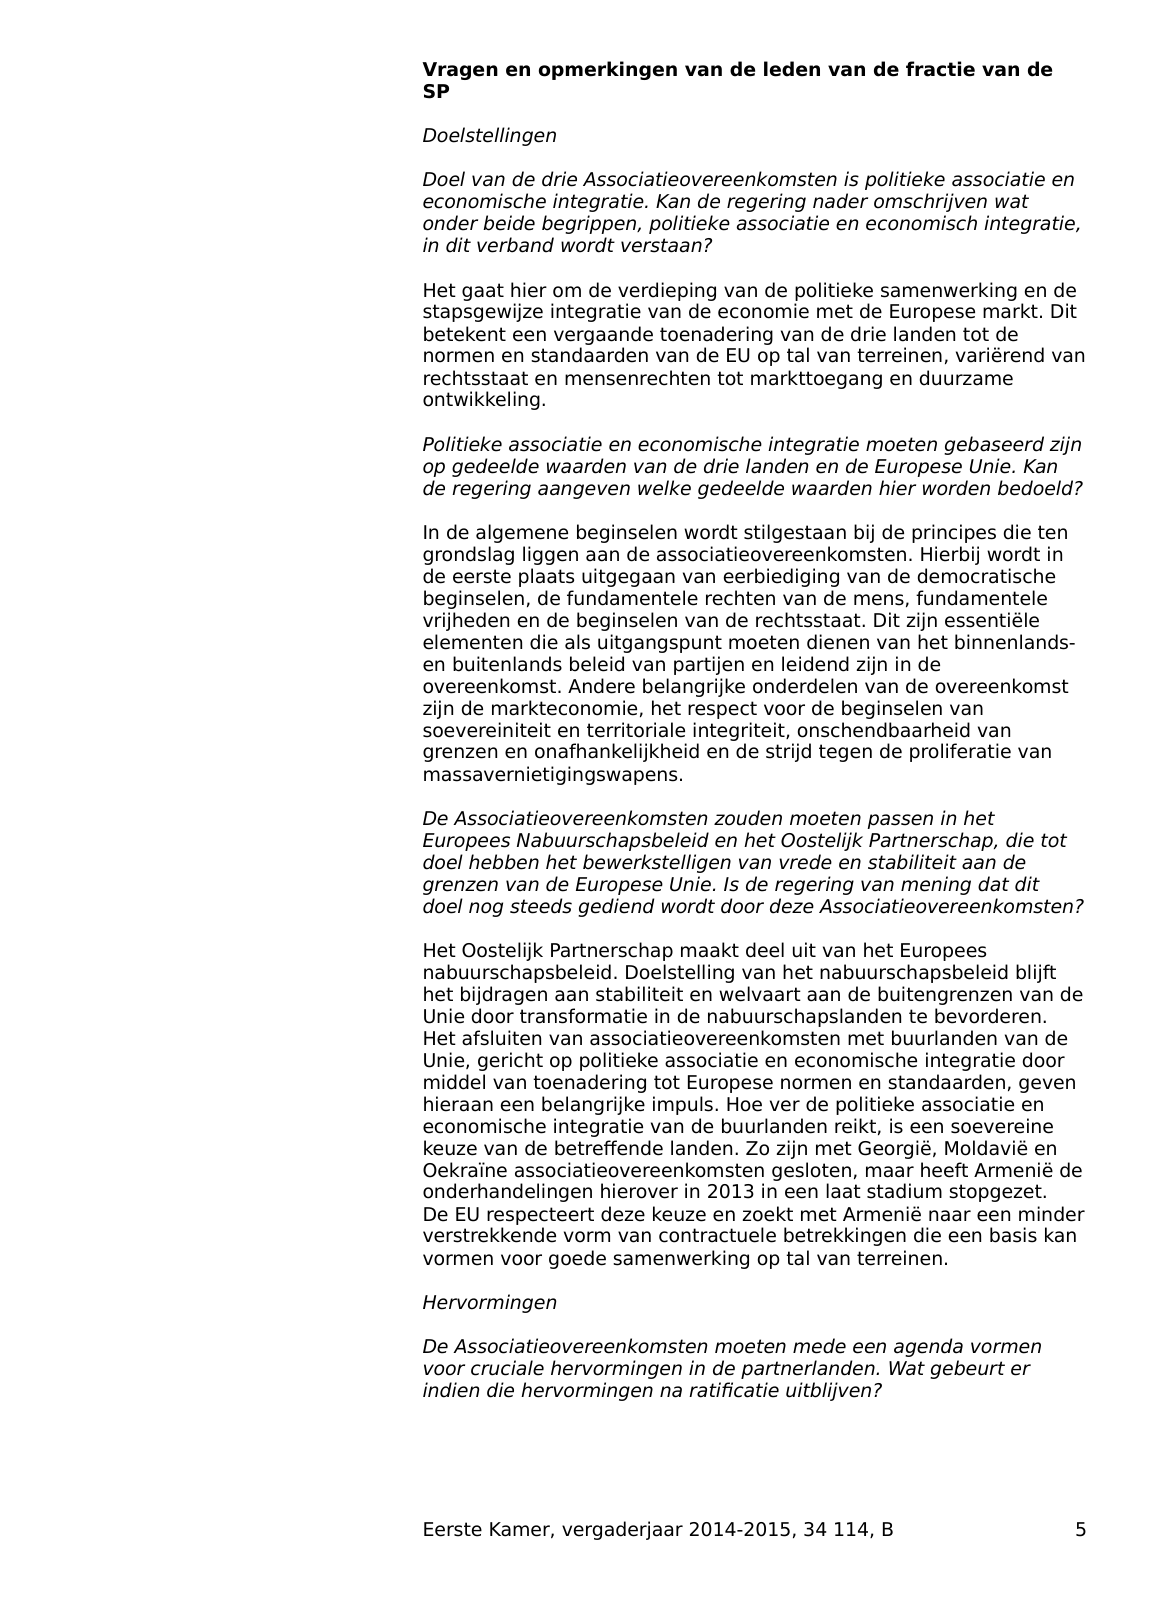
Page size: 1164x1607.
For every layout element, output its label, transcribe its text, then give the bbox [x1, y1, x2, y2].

text De Associatieovereenkomsten moeten mede een agenda vormen voor cruciale hervormingen in de partnerlanden. Wat gebeurt er indien die hervormingen na ratificatie uitblijven? [422, 1336, 1087, 1402]
text In de algemene beginselen wordt stilgestaan bij de principes die ten grondslag liggen aan de associatieovereenkomsten. Hierbij wordt in de eerste plaats uitgegaan van eerbiediging van de democratische beginselen, de fundamentele rechten van de mens, fundamentele vrijheden en de beginselen van de rechtsstaat. Dit zijn essentiële elementen die als uitgangspunt moeten dienen van het binnenlands- en buitenlands beleid van partijen en leidend zijn in de overeenkomst. Andere belangrijke onderdelen van de overeenkomst zijn de markteconomie, het respect voor de beginselen van soevereiniteit en territoriale integriteit, onschendbaarheid van grenzen en onafhankelijkheid en de strijd tegen de proliferatie van massavernietigingswapens. [422, 522, 1087, 785]
text De Associatieovereenkomsten zouden moeten passen in het Europees Nabuurschapsbeleid en het Oostelijk Partnerschap, die tot doel hebben het bewerkstelligen van vrede en stabiliteit aan de grenzen van de Europese Unie. Is de regering van mening dat dit doel nog steeds gediend wordt door deze Associatieovereenkomsten? [422, 808, 1087, 917]
subtitle Vragen en opmerkingen van de leden van de fractie van de SP [422, 59, 1087, 103]
text Politieke associatie en economische integratie moeten gebaseerd zijn op gedeelde waarden van de drie landen en de Europese Unie. Kan de regering aangeven welke gedeelde waarden hier worden bedoeld? [422, 433, 1087, 499]
text Het Oostelijk Partnerschap maakt deel uit van het Europees nabuurschapsbeleid. Doelstelling van het nabuurschapsbeleid blijft het bijdragen aan stabiliteit en welvaart aan de buitengrenzen van de Unie door transformatie in de nabuurschapslanden te bevorderen. Het afsluiten van associatieovereenkomsten met buurlanden van de Unie, gericht op politieke associatie en economische integratie door middel van toenadering tot Europese normen en standaarden, geven hieraan een belangrijke impuls. Hoe ver de politieke associatie en economische integratie van de buurlanden reikt, is een soevereine keuze van de betreffende landen. Zo zijn met Georgië, Moldavië en Oekraïne associatieovereenkomsten gesloten, maar heeft Armenië de onderhandelingen hierover in 2013 in een laat stadium stopgezet. [422, 940, 1087, 1203]
text Doel van de drie Associatieovereenkomsten is politieke associatie en economische integratie. Kan de regering nader omschrijven wat onder beide begrippen, politieke associatie en economisch integratie, in dit verband wordt verstaan? [422, 169, 1087, 257]
subtitle Hervormingen [422, 1292, 1087, 1313]
text Het gaat hier om de verdieping van de politieke samenwerking en de stapsgewijze integratie van de economie met de Europese markt. Dit betekent een vergaande toenadering van de drie landen tot de normen en standaarden van de EU op tal van terreinen, variërend van rechtsstaat en mensenrechten tot markttoegang en duurzame ontwikkeling. [422, 279, 1087, 411]
text De EU respecteert deze keuze en zoekt met Armenië naar een minder verstrekkende vorm van contractuele betrekkingen die een basis kan vormen voor goede samenwerking op tal van terreinen. [422, 1203, 1087, 1269]
subtitle Doelstellingen [422, 125, 1087, 147]
